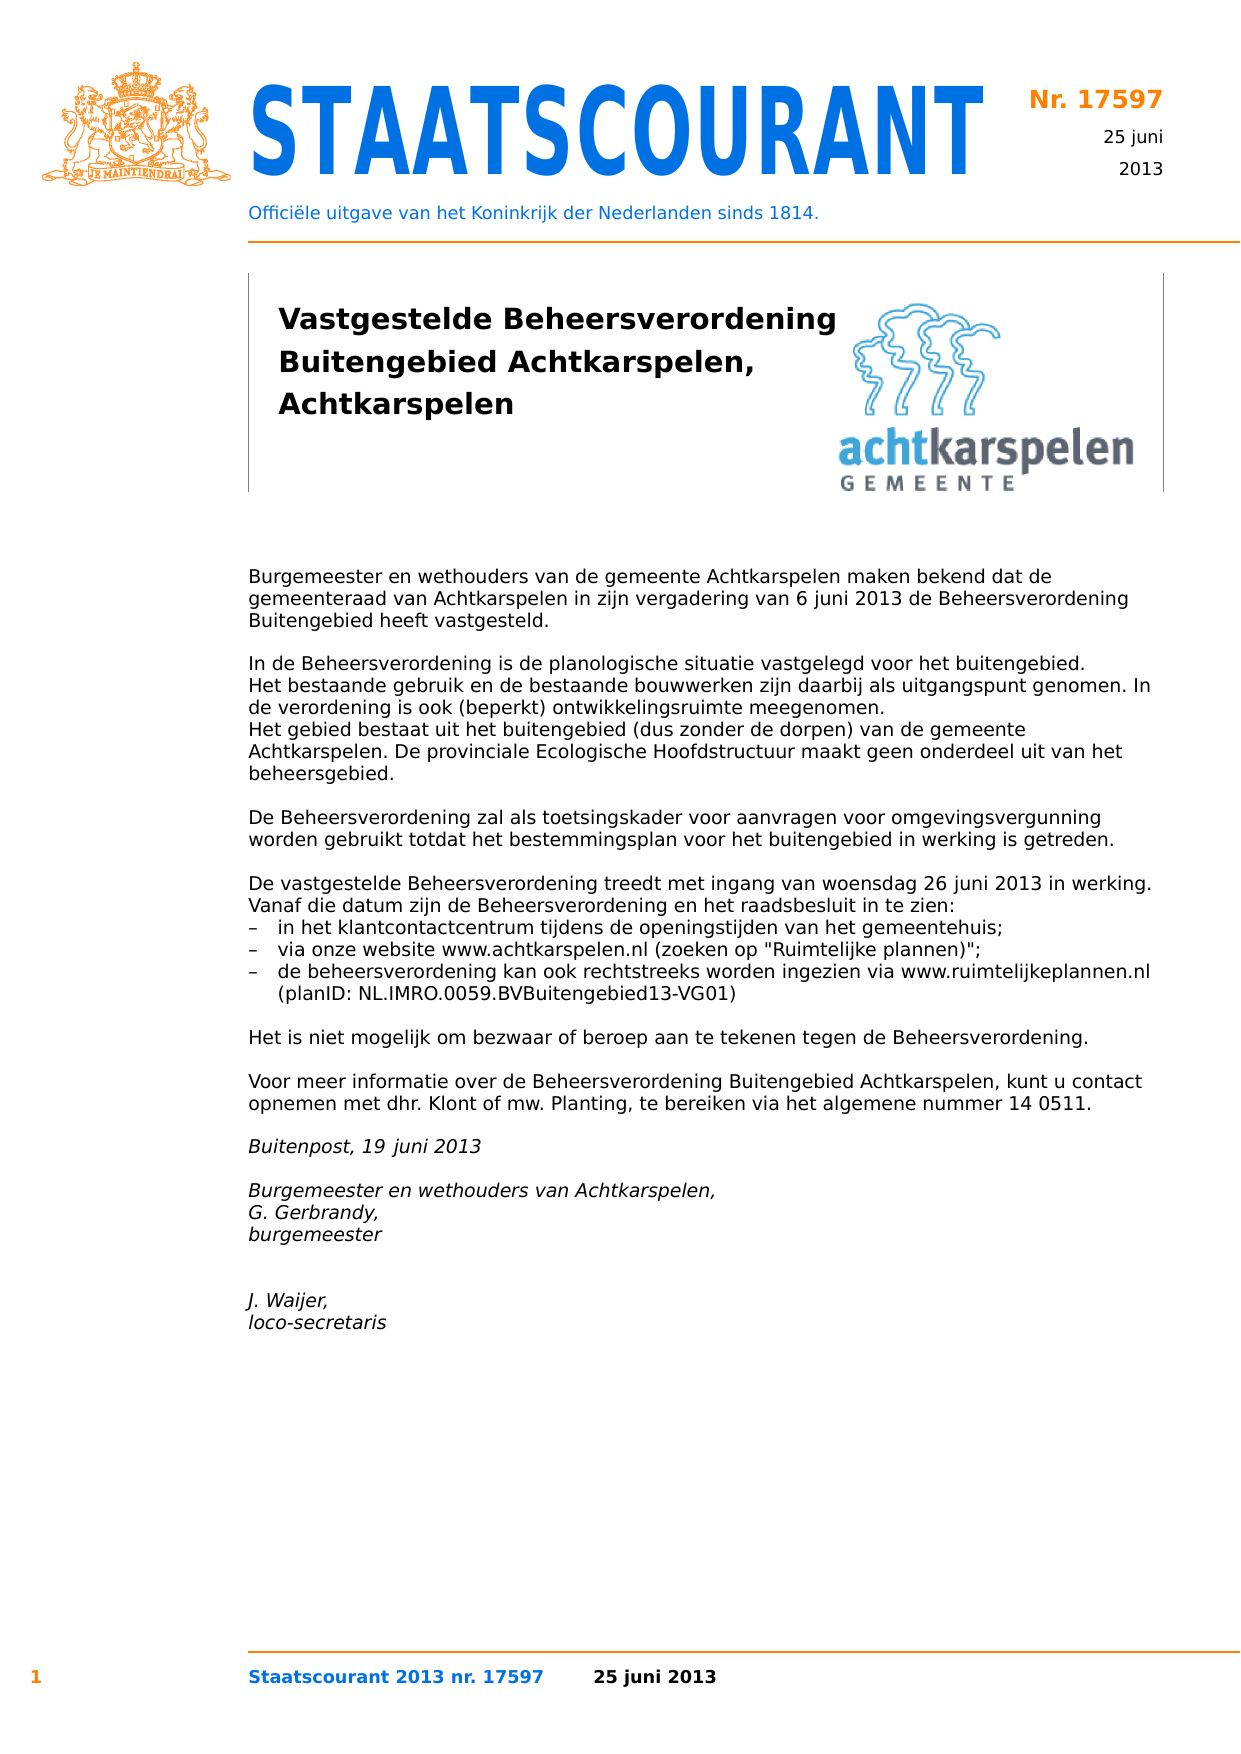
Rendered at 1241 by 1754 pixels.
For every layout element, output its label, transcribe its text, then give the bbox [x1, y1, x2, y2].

text Burgemeester en wethouders van Achtkarspelen, G. Gerbrandy, burgemeester [248, 1180, 1163, 1246]
text Voor meer informatie over de Beheersverordening Buitengebied Achtkarspelen, kunt u contact opnemen met dhr. Klont of mw. Planting, te bereiken via het algemene nummer 14 0511. [248, 1071, 1163, 1114]
text – in het klantcontactcentrum tijdens de openingstijden van het gemeentehuis; [248, 917, 1163, 939]
text Het bestaande gebruik en de bestaande bouwwerken zijn daarbij als uitgangspunt genomen. In de verordening is ook (beperkt) ontwikkelingsruimte meegenomen. [248, 675, 1163, 719]
picture [838, 302, 1134, 492]
table_header STAATSCOURANT [248, 62, 998, 203]
text Het is niet mogelijk om bezwaar of beroep aan te tekenen tegen de Beheersverordening. [248, 1027, 1163, 1049]
text – de beheersverordening kan ook rechtstreeks worden ingezien via www.ruimtelijkeplannen.nl (planID: NL.IMRO.0059.BVBuitengebied13-VG01) [248, 961, 1163, 1005]
table_cell 2013 [998, 153, 1240, 203]
table_cell 25 juni [998, 121, 1240, 153]
text Het gebied bestaat uit het buitengebied (dus zonder de dorpen) van de gemeente Achtkarspelen. De provinciale Ecologische Hoofdstructuur maakt geen onderdeel uit van het beheersgebied. [248, 719, 1163, 785]
text – via onze website www.achtkarspelen.nl (zoeken op "Ruimtelijke plannen)"; [248, 939, 1163, 961]
table_header [25, 62, 248, 241]
subtitle Vastgestelde Beheersverordening Buitengebied Achtkarspelen, Achtkarspelen [249, 273, 1163, 492]
text Burgemeester en wethouders van de gemeente Achtkarspelen maken bekend dat de gemeenteraad van Achtkarspelen in zijn vergadering van 6 juni 2013 de Beheersverordening Buitengebied heeft vastgesteld. [248, 566, 1163, 631]
picture [41, 62, 231, 186]
text Buitenpost, 19 juni 2013 [248, 1136, 1163, 1158]
text J. Waijer, loco-secretaris [248, 1268, 1163, 1334]
text De vastgestelde Beheersverordening treedt met ingang van woensdag 26 juni 2013 in werking. Vanaf die datum zijn de Beheersverordening en het raadsbesluit in te zien: [248, 873, 1163, 917]
table_cell Officiële uitgave van het Koninkrijk der Nederlanden sinds 1814. [248, 203, 1240, 241]
text De Beheersverordening zal als toetsingskader voor aanvragen voor omgevingsvergunning worden gebruikt totdat het bestemmingsplan voor het buitengebied in werking is getreden. [248, 807, 1163, 851]
text In de Beheersverordening is de planologische situatie vastgelegd voor het buitengebied. [248, 653, 1163, 675]
table_header Nr. 17597 [998, 62, 1240, 121]
